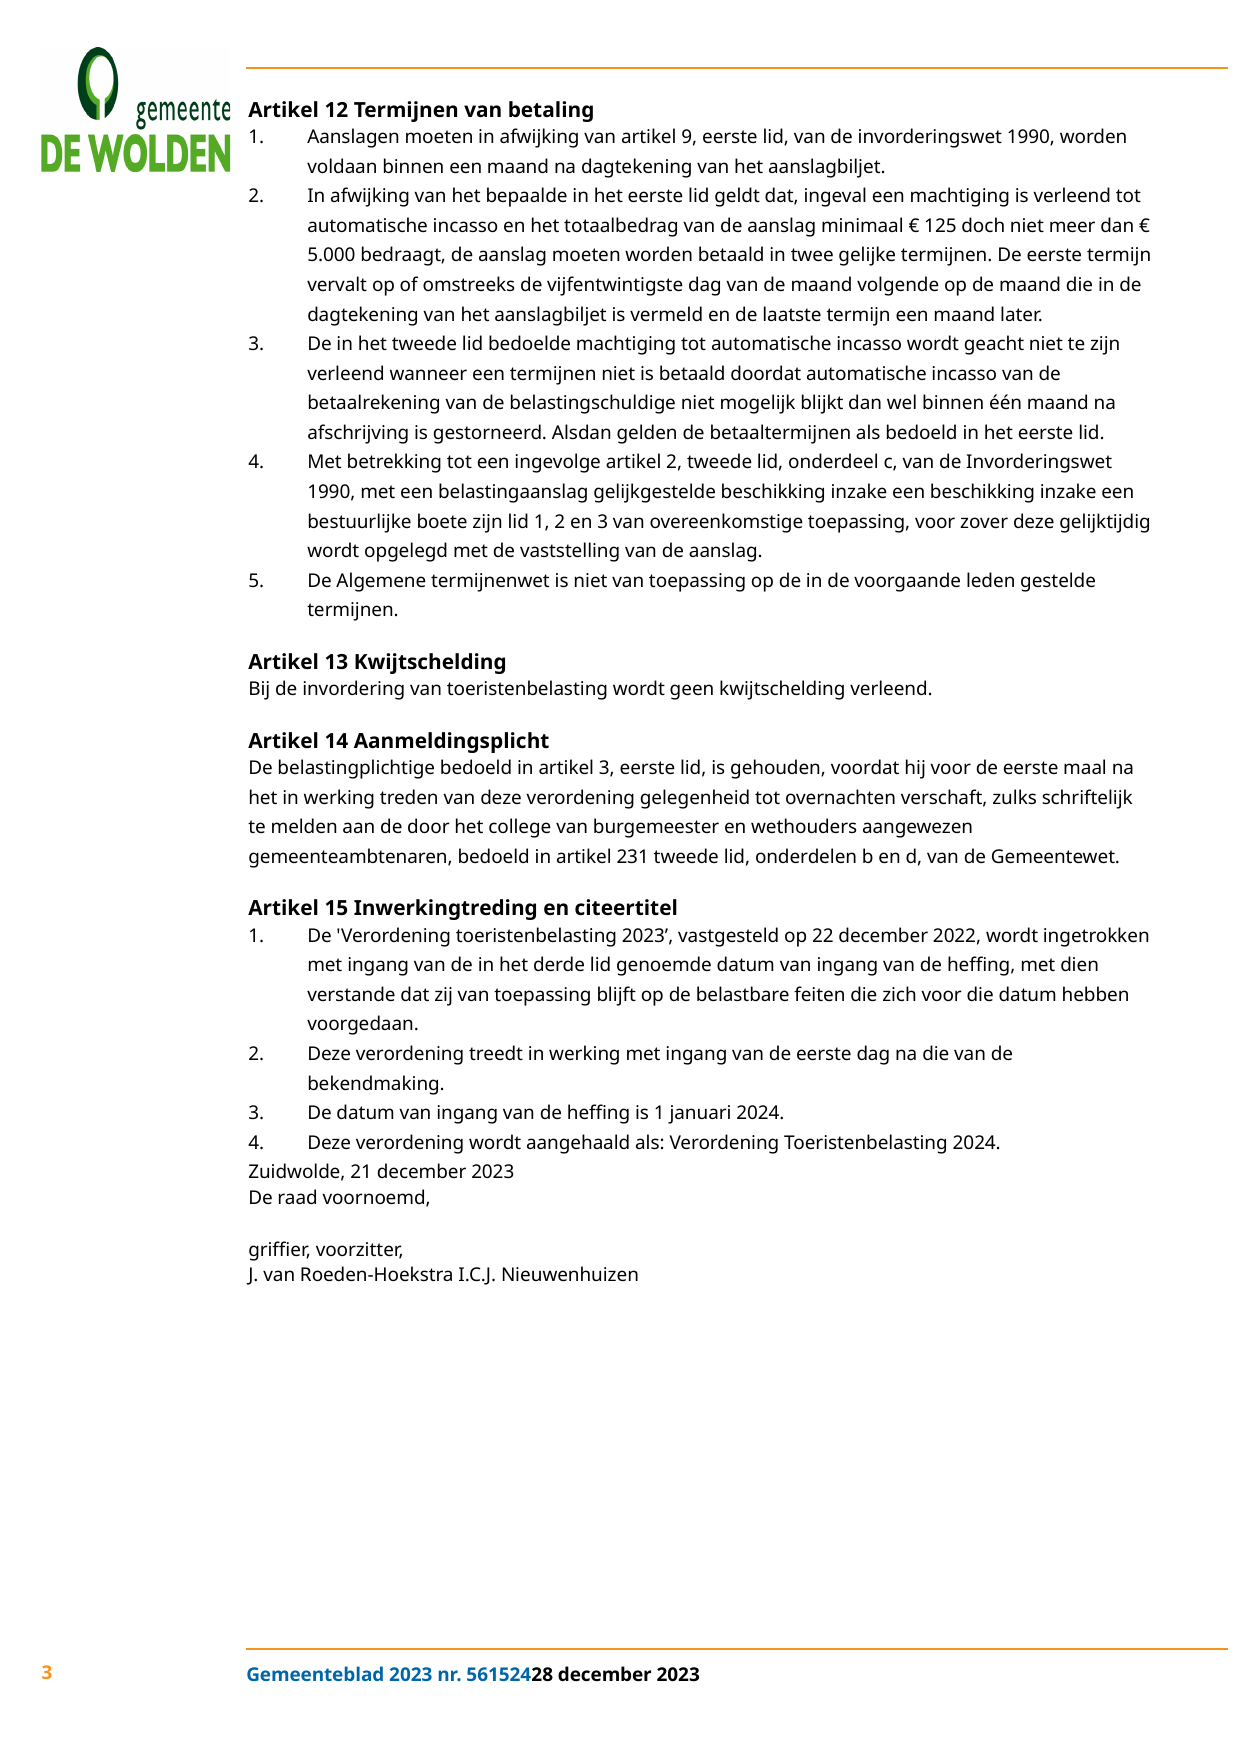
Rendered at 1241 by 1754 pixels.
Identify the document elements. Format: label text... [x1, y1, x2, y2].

text Artikel 13 Kwijtschelding [248, 647, 1152, 675]
text De belastingplichtige bedoeld in artikel 3, eerste lid, is gehouden, voordat hij voor de eerste maal na het in werking treden van deze verordening gelegenheid tot overnachten verschaft, zulks schriftelijk te melden aan de door het college van burgemeester en wethouders aangewezen gemeenteambtenaren, bedoeld in artikel 231 tweede lid, onderdelen b en d, van de Gemeentewet. [248, 754, 1152, 869]
text Artikel 15 Inwerkingtreding en citeertitel [248, 893, 1152, 922]
text Artikel 14 Aanmeldingsplicht [248, 726, 1152, 754]
list Deze verordening treedt in werking met ingang van de eerste dag na die van de bekendmaking. [248, 1040, 1152, 1096]
text De raad voornoemd, [248, 1184, 1152, 1210]
text Bij de invordering van toeristenbelasting wordt geen kwijtschelding verleend. [248, 675, 1152, 701]
list De in het tweede lid bedoelde machtiging tot automatische incasso wordt geacht niet te zijn verleend wanneer een termijnen niet is betaald doordat automatische incasso van de betaalrekening van de belastingschuldige niet mogelijk blijkt dan wel binnen één maand na afschrijving is gestorneerd. Alsdan gelden de betaaltermijnen als bedoeld in het eerste lid. [248, 330, 1152, 445]
text griffier, voorzitter, [248, 1236, 1152, 1261]
list De datum van ingang van de heffing is 1 januari 2024. [248, 1099, 1152, 1125]
list Met betrekking tot een ingevolge artikel 2, tweede lid, onderdeel c, van de Invorderingswet 1990, met een belastingaanslag gelijkgestelde beschikking inzake een beschikking inzake een bestuurlijke boete zijn lid 1, 2 en 3 van overeenkomstige toepassing, voor zover deze gelijktijdig wordt opgelegd met de vaststelling van de aanslag. [248, 449, 1152, 563]
list Aanslagen moeten in afwijking van artikel 9, eerste lid, van de invorderingswet 1990, worden voldaan binnen een maand na dagtekening van het aanslagbiljet. [248, 123, 1152, 178]
text J. van Roeden-Hoekstra I.C.J. Nieuwenhuizen [248, 1261, 1152, 1287]
text Artikel 12 Termijnen van betaling [248, 95, 1152, 123]
picture [41, 47, 231, 172]
list Deze verordening wordt aangehaald als: Verordening Toeristenbelasting 2024. [248, 1129, 1152, 1155]
text Zuidwolde, 21 december 2023 [248, 1158, 1152, 1184]
list In afwijking van het bepaalde in het eerste lid geldt dat, ingeval een machtiging is verleend tot automatische incasso en het totaalbedrag van de aanslag minimaal € 125 doch niet meer dan € 5.000 bedraagt, de aanslag moeten worden betaald in twee gelijke termijnen. De eerste termijn vervalt op of omstreeks de vijfentwintigste dag van de maand volgende op de maand die in de dagtekening van het aanslagbiljet is vermeld en de laatste termijn een maand later. [248, 182, 1152, 326]
list De 'Verordening toeristenbelasting 2023’, vastgesteld op 22 december 2022, wordt ingetrokken met ingang van de in het derde lid genoemde datum van ingang van de heffing, met dien verstande dat zij van toepassing blijft op de belastbare feiten die zich voor die datum hebben voorgedaan. [248, 922, 1152, 1036]
list De Algemene termijnenwet is niet van toepassing op de in de voorgaande leden gestelde termijnen. [248, 567, 1152, 622]
